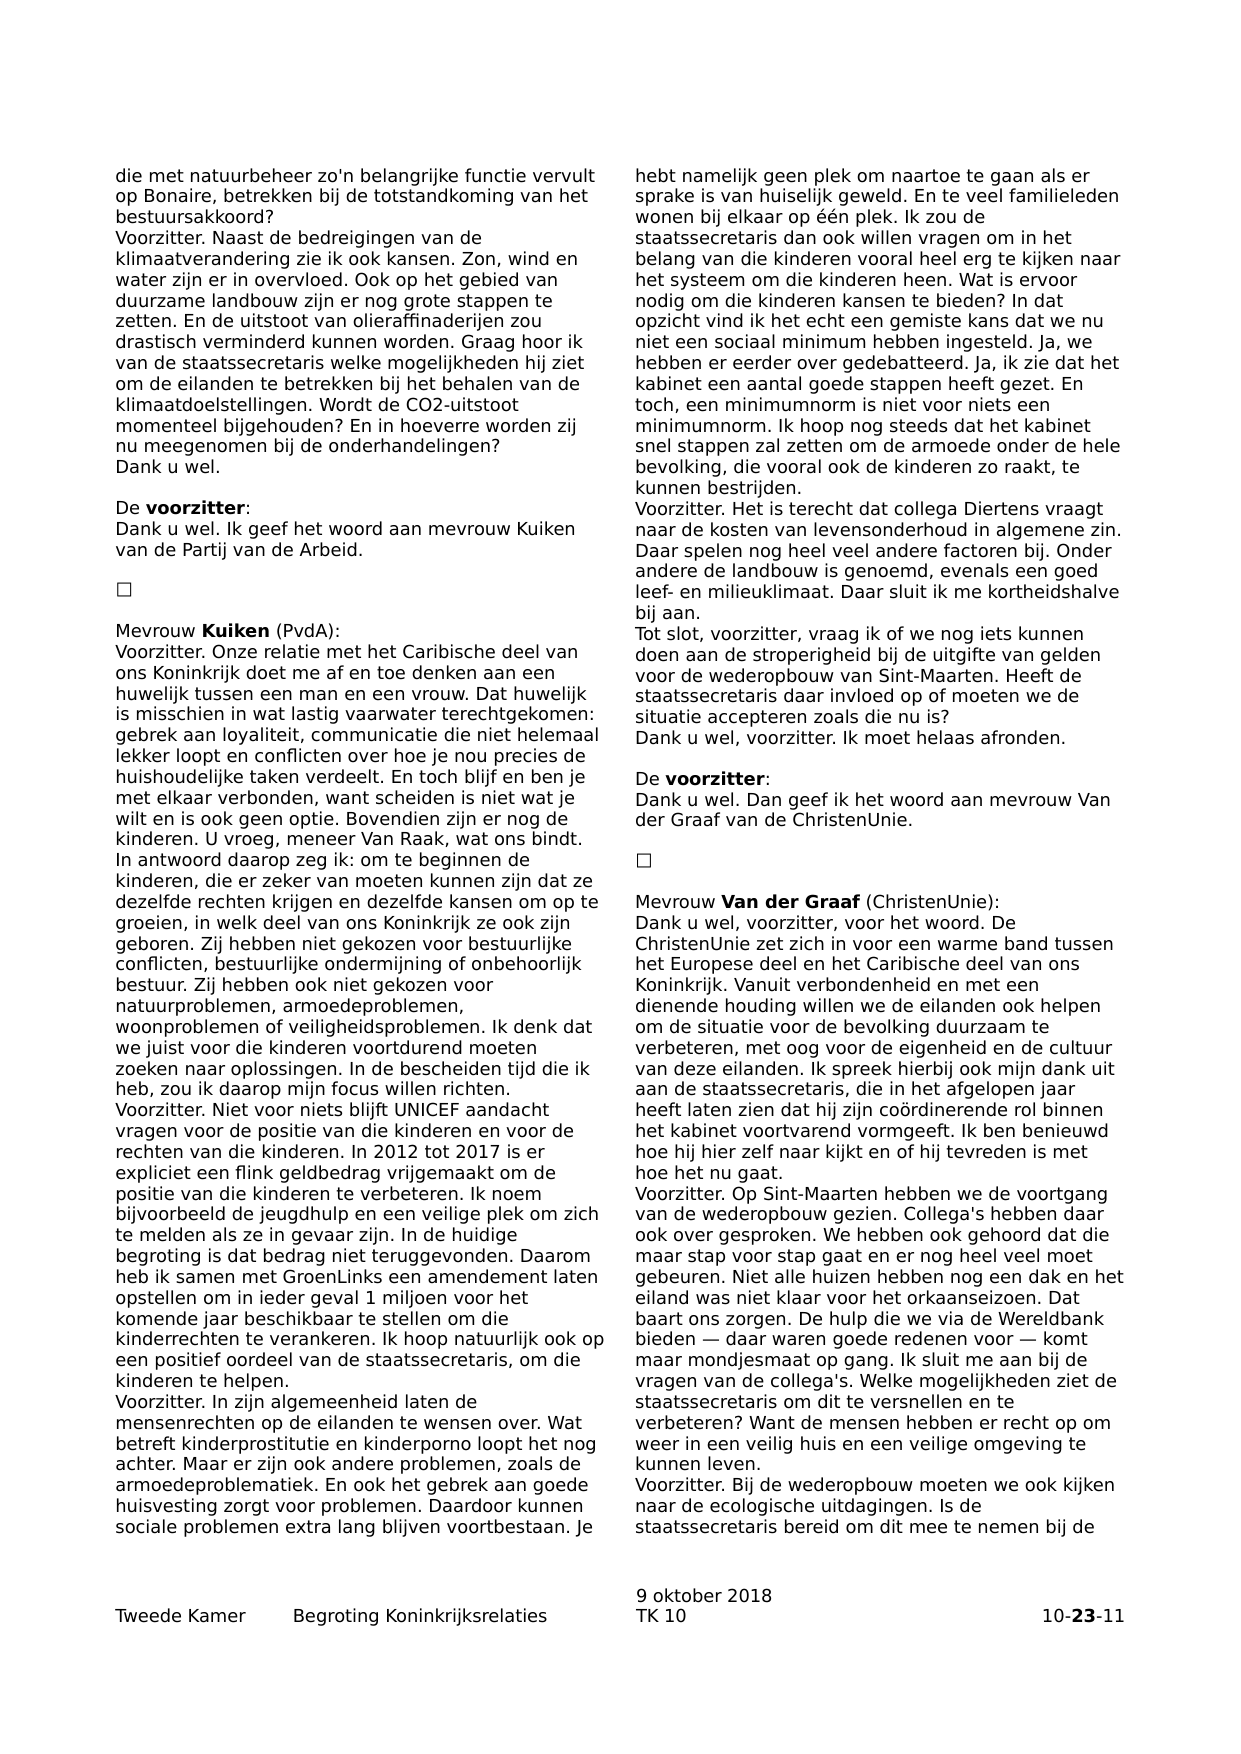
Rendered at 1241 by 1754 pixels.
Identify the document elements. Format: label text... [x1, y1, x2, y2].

text Dank u wel, voorzitter, voor het woord. De ChristenUnie zet zich in voor een warme band tussen het Europese deel en het Caribische deel van ons Koninkrijk. Vanuit verbondenheid en met een dienende houding willen we de eilanden ook helpen om de situatie voor de bevolking duurzaam te verbeteren, met oog voor de eigenheid en de cultuur van deze eilanden. Ik spreek hierbij ook mijn dank uit aan de staatssecretaris, die in het afgelopen jaar heeft laten zien dat hij zijn coördinerende rol binnen het kabinet voortvarend vormgeeft. Ik ben benieuwd hoe hij hier zelf naar kijkt en of hij tevreden is met hoe het nu gaat. [635, 912, 1125, 1183]
text De voorzitter: [115, 498, 605, 518]
text De voorzitter: [635, 769, 1125, 789]
text ⬜ [115, 580, 605, 601]
text Tot slot, voorzitter, vraag ik of we nog iets kunnen doen aan de stroperigheid bij de uitgifte van gelden voor de wederopbouw van Sint-Maarten. Heeft de staatssecretaris daar invloed op of moeten we de situatie accepteren zoals die nu is? [635, 624, 1125, 728]
text hebt namelijk geen plek om naartoe te gaan als er sprake is van huiselijk geweld. En te veel familieleden wonen bij elkaar op één plek. Ik zou de staatssecretaris dan ook willen vragen om in het belang van die kinderen vooral heel erg te kijken naar het systeem om die kinderen heen. Wat is ervoor nodig om die kinderen kansen te bieden? In dat opzicht vind ik het echt een gemiste kans dat we nu niet een sociaal minimum hebben ingesteld. Ja, we hebben er eerder over gedebatteerd. Ja, ik zie dat het kabinet een aantal goede stappen heeft gezet. En toch, een minimumnorm is niet voor niets een minimumnorm. Ik hoop nog steeds dat het kabinet snel stappen zal zetten om de armoede onder de hele bevolking, die vooral ook de kinderen zo raakt, te kunnen bestrijden. [635, 165, 1125, 499]
text Voorzitter. Bij de wederopbouw moeten we ook kijken naar de ecologische uitdagingen. Is de staatssecretaris bereid om dit mee te nemen bij de [635, 1475, 1125, 1537]
text Voorzitter. Het is terecht dat collega Diertens vraagt naar de kosten van levensonderhoud in algemene zin. Daar spelen nog heel veel andere factoren bij. Onder andere de landbouw is genoemd, evenals een goed leef- en milieuklimaat. Daar sluit ik me kortheidshalve bij aan. [635, 499, 1125, 624]
text Voorzitter. In zijn algemeenheid laten de mensenrechten op de eilanden te wensen over. Wat betreft kinderprostitutie en kinderporno loopt het nog achter. Maar er zijn ook andere problemen, zoals de armoedeproblematiek. En ook het gebrek aan goede huisvesting zorgt voor problemen. Daardoor kunnen sociale problemen extra lang blijven voortbestaan. Je [115, 1392, 605, 1537]
text Voorzitter. Niet voor niets blijft UNICEF aandacht vragen voor de positie van die kinderen en voor de rechten van die kinderen. In 2012 tot 2017 is er expliciet een flink geldbedrag vrijgemaakt om de positie van die kinderen te verbeteren. Ik noem bijvoorbeeld de jeugdhulp en een veilige plek om zich te melden als ze in gevaar zijn. In de huidige begroting is dat bedrag niet teruggevonden. Daarom heb ik samen met GroenLinks een amendement laten opstellen om in ieder geval 1 miljoen voor het komende jaar beschikbaar te stellen om die kinderrechten te verankeren. Ik hoop natuurlijk ook op een positief oordeel van de staatssecretaris, om die kinderen te helpen. [115, 1100, 605, 1392]
text Dank u wel. [115, 457, 605, 478]
text ⬜ [635, 851, 1125, 872]
text die met natuurbeheer zo'n belangrijke functie vervult op Bonaire, betrekken bij de totstandkoming van het bestuursakkoord? [115, 165, 605, 228]
text Mevrouw Van der Graaf (ChristenUnie): [635, 892, 1125, 912]
text Voorzitter. Naast de bedreigingen van de klimaatverandering zie ik ook kansen. Zon, wind en water zijn er in overvloed. Ook op het gebied van duurzame landbouw zijn er nog grote stappen te zetten. En de uitstoot van olieraffinaderijen zou drastisch verminderd kunnen worden. Graag hoor ik van de staatssecretaris welke mogelijkheden hij ziet om de eilanden te betrekken bij het behalen van de klimaatdoelstellingen. Wordt de CO2-uitstoot momenteel bijgehouden? En in hoeverre worden zij nu meegenomen bij de onderhandelingen? [115, 228, 605, 457]
text Voorzitter. Onze relatie met het Caribische deel van ons Koninkrijk doet me af en toe denken aan een huwelijk tussen een man en een vrouw. Dat huwelijk is misschien in wat lastig vaarwater terechtgekomen: gebrek aan loyaliteit, communicatie die niet helemaal lekker loopt en conflicten over hoe je nou precies de huishoudelijke taken verdeelt. En toch blijf en ben je met elkaar verbonden, want scheiden is niet wat je wilt en is ook geen optie. Bovendien zijn er nog de kinderen. U vroeg, meneer Van Raak, wat ons bindt. In antwoord daarop zeg ik: om te beginnen de kinderen, die er zeker van moeten kunnen zijn dat ze dezelfde rechten krijgen en dezelfde kansen om op te groeien, in welk deel van ons Koninkrijk ze ook zijn geboren. Zij hebben niet gekozen voor bestuurlijke conflicten, bestuurlijke ondermijning of onbehoorlijk bestuur. Zij hebben ook niet gekozen voor natuurproblemen, armoedeproblemen, woonproblemen of veiligheidsproblemen. Ik denk dat we juist voor die kinderen voortdurend moeten zoeken naar oplossingen. In de bescheiden tijd die ik heb, zou ik daarop mijn focus willen richten. [115, 642, 605, 1100]
text Dank u wel. Dan geef ik het woord aan mevrouw Van der Graaf van de ChristenUnie. [635, 789, 1125, 831]
text Dank u wel. Ik geef het woord aan mevrouw Kuiken van de Partij van de Arbeid. [115, 518, 605, 560]
text Voorzitter. Op Sint-Maarten hebben we de voortgang van de wederopbouw gezien. Collega's hebben daar ook over gesproken. We hebben ook gehoord dat die maar stap voor stap gaat en er nog heel veel moet gebeuren. Niet alle huizen hebben nog een dak en het eiland was niet klaar voor het orkaanseizoen. Dat baart ons zorgen. De hulp die we via de Wereldbank bieden — daar waren goede redenen voor — komt maar mondjesmaat op gang. Ik sluit me aan bij de vragen van de collega's. Welke mogelijkheden ziet de staatssecretaris om dit te versnellen en te verbeteren? Want de mensen hebben er recht op om weer in een veilig huis en een veilige omgeving te kunnen leven. [635, 1183, 1125, 1475]
text Mevrouw Kuiken (PvdA): [115, 621, 605, 642]
text Dank u wel, voorzitter. Ik moet helaas afronden. [635, 728, 1125, 749]
